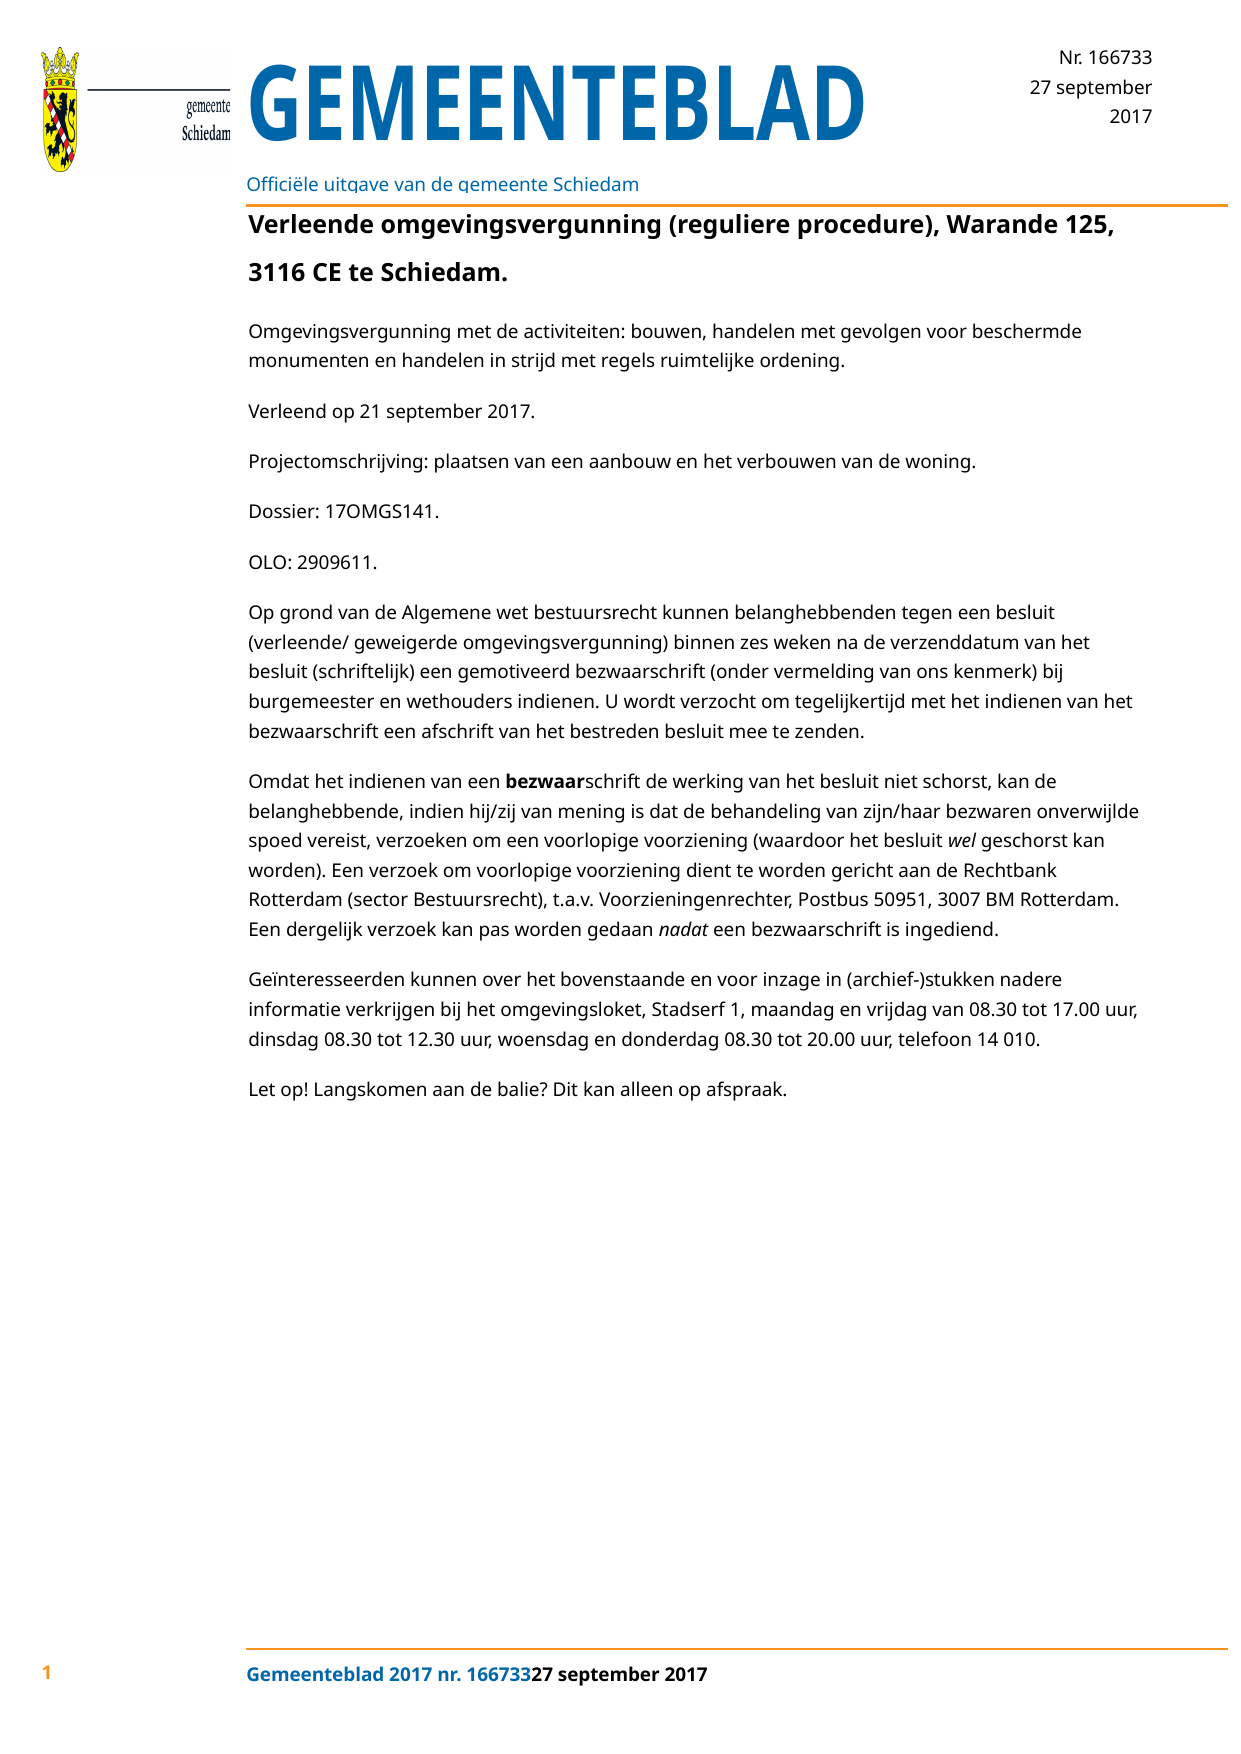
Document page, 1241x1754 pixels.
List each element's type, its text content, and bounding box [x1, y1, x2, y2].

text Let op! Langskomen aan de balie? Dit kan alleen op afspraak. [248, 1076, 1152, 1102]
text Geïnteresseerden kunnen over het bovenstaande en voor inzage in (archief-)stukken nadere informatie verkrijgen bij het omgevingsloket, Stadserf 1, maandag en vrijdag van 08.30 tot 17.00 uur, dinsdag 08.30 tot 12.30 uur, woensdag en donderdag 08.30 tot 20.00 uur, telefoon 14 010. [248, 967, 1152, 1052]
text Omgevingsvergunning met de activiteiten: bouwen, handelen met gevolgen voor beschermde monumenten en handelen in strijd met regels ruimtelijke ordening. [248, 318, 1152, 373]
text OLO: 2909611. [248, 549, 1152, 575]
text Omdat het indienen van een bezwaarschrift de werking van het besluit niet schorst, kan de belanghebbende, indien hij/zij van mening is dat de behandeling van zijn/haar bezwaren onverwijlde spoed vereist, verzoeken om een voorlopige voorziening (waardoor het besluit wel geschorst kan worden). Een verzoek om voorlopige voorziening dient te worden gericht aan de Rechtbank Rotterdam (sector Bestuursrecht), t.a.v. Voorzieningenrechter, Postbus 50951, 3007 BM Rotterdam. Een dergelijk verzoek kan pas worden gedaan nadat een bezwaarschrift is ingediend. [248, 768, 1152, 942]
text Dossier: 17OMGS141. [248, 499, 1152, 524]
text Projectomschrijving: plaatsen van een aanbouw en het verbouwen van de woning. [248, 448, 1152, 474]
picture [41, 47, 231, 172]
text Verleende omgevingsvergunning (reguliere procedure), Warande 125, 3116 CE te Schiedam. [248, 207, 1152, 288]
text Verleend op 21 september 2017. [248, 398, 1152, 424]
text Op grond van de Algemene wet bestuursrecht kunnen belanghebbenden tegen een besluit (verleende/ geweigerde omgevingsvergunning) binnen zes weken na de verzenddatum van het besluit (schriftelijk) een gemotiveerd bezwaarschrift (onder vermelding van ons kenmerk) bij burgemeester en wethouders indienen. U wordt verzocht om tegelijkertijd met het indienen van het bezwaarschrift een afschrift van het bestreden besluit mee te zenden. [248, 599, 1152, 744]
